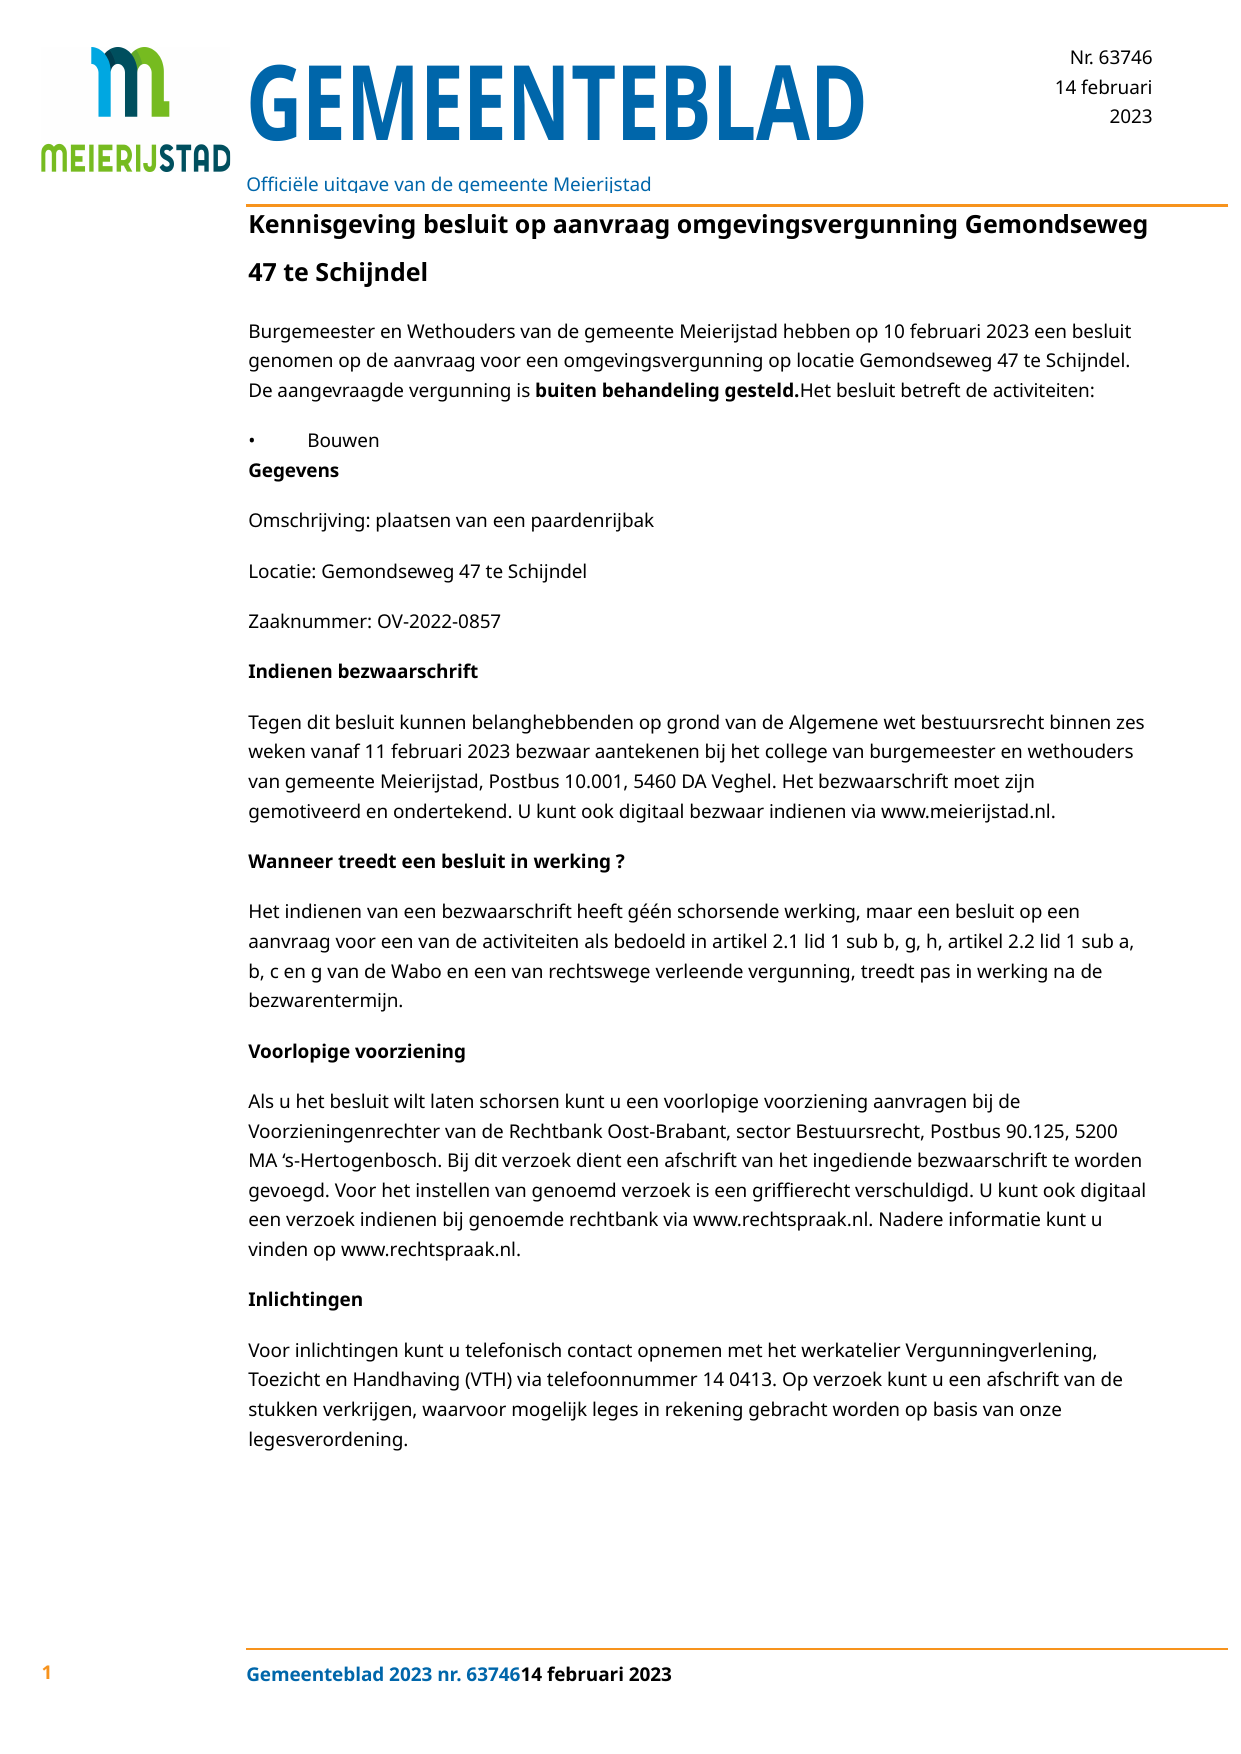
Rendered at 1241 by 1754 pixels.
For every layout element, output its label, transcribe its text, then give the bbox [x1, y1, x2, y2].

text Locatie: Gemondseweg 47 te Schijndel [248, 558, 1152, 584]
text Wanneer treedt een besluit in werking ? [248, 848, 1152, 874]
text Burgemeester en Wethouders van de gemeente Meierijstad hebben op 10 februari 2023 een besluit genomen op de aanvraag voor een omgevingsvergunning op locatie Gemondseweg 47 te Schijndel. De aangevraagde vergunning is buiten behandeling gesteld.Het besluit betreft de activiteiten: [248, 318, 1152, 403]
text Kennisgeving besluit op aanvraag omgevingsvergunning Gemondseweg 47 te Schijndel [248, 207, 1152, 288]
text Zaaknummer: OV-2022-0857 [248, 608, 1152, 634]
text Als u het besluit wilt laten schorsen kunt u een voorlopige voorziening aanvragen bij de Voorzieningenrechter van de Rechtbank Oost-Brabant, sector Bestuursrecht, Postbus 90.125, 5200 MA ‘s-Hertogenbosch. Bij dit verzoek dient een afschrift van het ingediende bezwaarschrift te worden gevoegd. Voor het instellen van genoemd verzoek is een griffierecht verschuldigd. U kunt ook digitaal een verzoek indienen bij genoemde rechtbank via www.rechtspraak.nl. Nadere informatie kunt u vinden op www.rechtspraak.nl. [248, 1088, 1152, 1262]
text Inlichtingen [248, 1287, 1152, 1312]
text Omschrijving: plaatsen van een paardenrijbak [248, 507, 1152, 533]
text Het indienen van een bezwaarschrift heeft géén schorsende werking, maar een besluit op een aanvraag voor een van de activiteiten als bedoeld in artikel 2.1 lid 1 sub b, g, h, artikel 2.2 lid 1 sub a, b, c en g van de Wabo en een van rechtswege verleende vergunning, treedt pas in werking na de bezwarentermijn. [248, 899, 1152, 1013]
text Voor inlichtingen kunt u telefonisch contact opnemen met het werkatelier Vergunningverlening, Toezicht en Handhaving (VTH) via telefoonnummer 14 0413. Op verzoek kunt u een afschrift van de stukken verkrijgen, waarvoor mogelijk leges in rekening gebracht worden op basis van onze legesverordening. [248, 1337, 1152, 1452]
text Voorlopige voorziening [248, 1038, 1152, 1064]
text Tegen dit besluit kunnen belanghebbenden op grond van de Algemene wet bestuursrecht binnen zes weken vanaf 11 februari 2023 bezwaar aantekenen bij het college van burgemeester en wethouders van gemeente Meierijstad, Postbus 10.001, 5460 DA Veghel. Het bezwaarschrift moet zijn gemotiveerd en ondertekend. U kunt ook digitaal bezwaar indienen via www.meierijstad.nl. [248, 709, 1152, 824]
text Gegevens [248, 457, 1152, 483]
text Indienen bezwaarschrift [248, 659, 1152, 684]
picture [41, 47, 231, 172]
list Bouwen [248, 427, 1152, 453]
